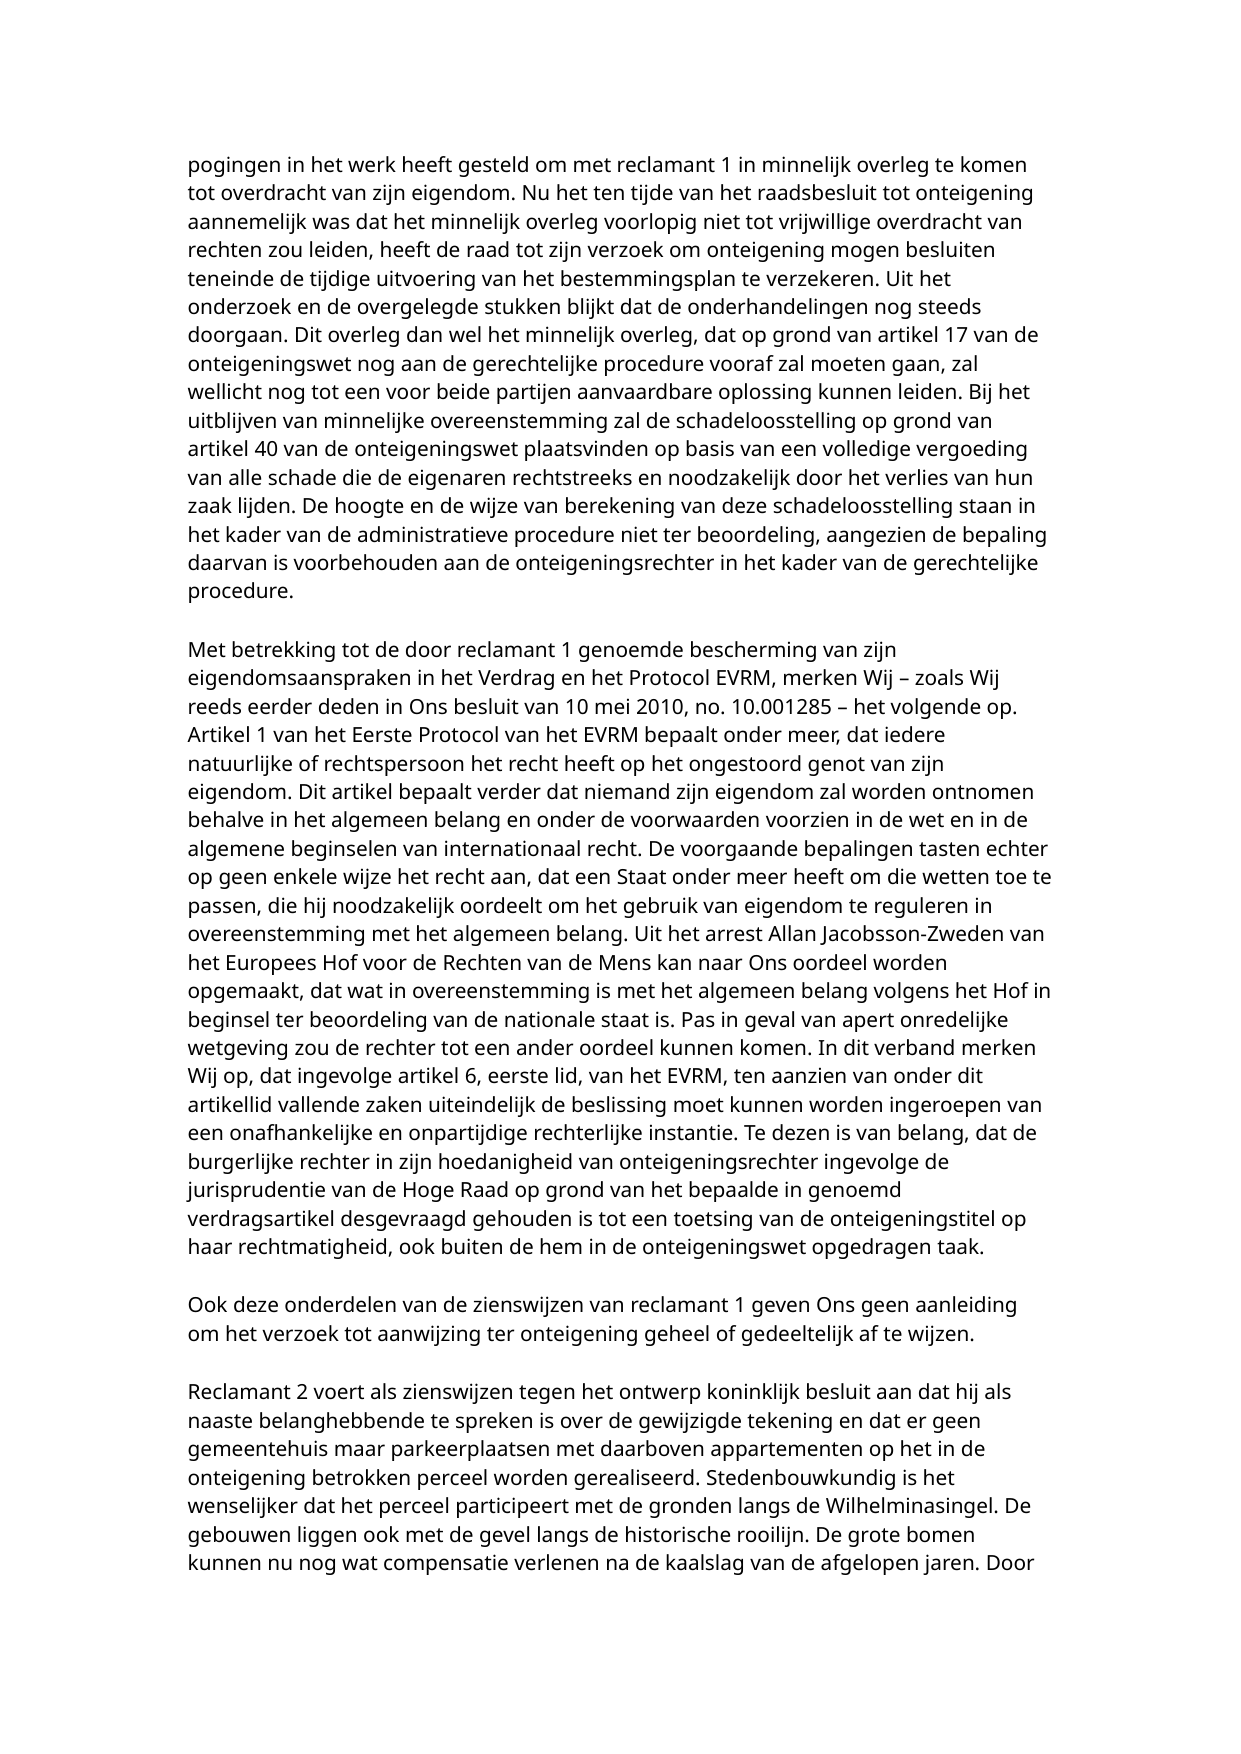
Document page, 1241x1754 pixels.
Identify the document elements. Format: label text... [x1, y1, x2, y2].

text Met betrekking tot de door reclamant 1 genoemde bescherming van zijn eigendomsaanspraken in het Verdrag en het Protocol EVRM, merken Wij – zoals Wij reeds eerder deden in Ons besluit van 10 mei 2010, no. 10.001285 – het volgende op. Artikel 1 van het Eerste Protocol van het EVRM bepaalt onder meer, dat iedere natuurlijke of rechtspersoon het recht heeft op het ongestoord genot van zijn eigendom. Dit artikel bepaalt verder dat niemand zijn eigendom zal worden ontnomen behalve in het algemeen belang en onder de voorwaarden voorzien in de wet en in de algemene beginselen van internationaal recht. De voorgaande bepalingen tasten echter op geen enkele wijze het recht aan, dat een Staat onder meer heeft om die wetten toe te passen, die hij noodzakelijk oordeelt om het gebruik van eigendom te reguleren in overeenstemming met het algemeen belang. Uit het arrest Allan Jacobsson-Zweden van het Europees Hof voor de Rechten van de Mens kan naar Ons oordeel worden opgemaakt, dat wat in overeenstemming is met het algemeen belang volgens het Hof in beginsel ter beoordeling van de nationale staat is. Pas in geval van apert onredelijke wetgeving zou de rechter tot een ander oordeel kunnen komen. In dit verband merken Wij op, dat ingevolge artikel 6, eerste lid, van het EVRM, ten aanzien van onder dit artikellid vallende zaken uiteindelijk de beslissing moet kunnen worden ingeroepen van een onafhankelijke en onpartijdige rechterlijke instantie. Te dezen is van belang, dat de burgerlijke rechter in zijn hoedanigheid van onteigeningsrechter ingevolge de jurisprudentie van de Hoge Raad op grond van het bepaalde in genoemd verdragsartikel desgevraagd gehouden is tot een toetsing van de onteigeningstitel op haar rechtmatigheid, ook buiten de hem in de onteigeningswet opgedragen taak. [187, 635, 1053, 1261]
text Reclamant 2 voert als zienswijzen tegen het ontwerp koninklijk besluit aan dat hij als naaste belanghebbende te spreken is over de gewijzigde tekening en dat er geen gemeentehuis maar parkeerplaatsen met daarboven appartementen op het in de onteigening betrokken perceel worden gerealiseerd. Stedenbouwkundig is het wenselijker dat het perceel participeert met de gronden langs de Wilhelminasingel. De gebouwen liggen ook met de gevel langs de historische rooilijn. De grote bomen kunnen nu nog wat compensatie verlenen na de kaalslag van de afgelopen jaren. Door [187, 1377, 1053, 1577]
text Ook deze onderdelen van de zienswijzen van reclamant 1 geven Ons geen aanleiding om het verzoek tot aanwijzing ter onteigening geheel of gedeeltelijk af te wijzen. [187, 1291, 1053, 1347]
text pogingen in het werk heeft gesteld om met reclamant 1 in minnelijk overleg te komen tot overdracht van zijn eigendom. Nu het ten tijde van het raadsbesluit tot onteigening aannemelijk was dat het minnelijk overleg voorlopig niet tot vrijwillige overdracht van rechten zou leiden, heeft de raad tot zijn verzoek om onteigening mogen besluiten teneinde de tijdige uitvoering van het bestemmingsplan te verzekeren. Uit het onderzoek en de overgelegde stukken blijkt dat de onderhandelingen nog steeds doorgaan. Dit overleg dan wel het minnelijk overleg, dat op grond van artikel 17 van de onteigeningswet nog aan de gerechtelijke procedure vooraf zal moeten gaan, zal wellicht nog tot een voor beide partijen aanvaardbare oplossing kunnen leiden. Bij het uitblijven van minnelijke overeenstemming zal de schadeloosstelling op grond van artikel 40 van de onteigeningswet plaatsvinden op basis van een volledige vergoeding van alle schade die de eigenaren rechtstreeks en noodzakelijk door het verlies van hun zaak lijden. De hoogte en de wijze van berekening van deze schadeloosstelling staan in het kader van de administratieve procedure niet ter beoordeling, aangezien de bepaling daarvan is voorbehouden aan de onteigeningsrechter in het kader van de gerechtelijke procedure. [187, 150, 1053, 605]
